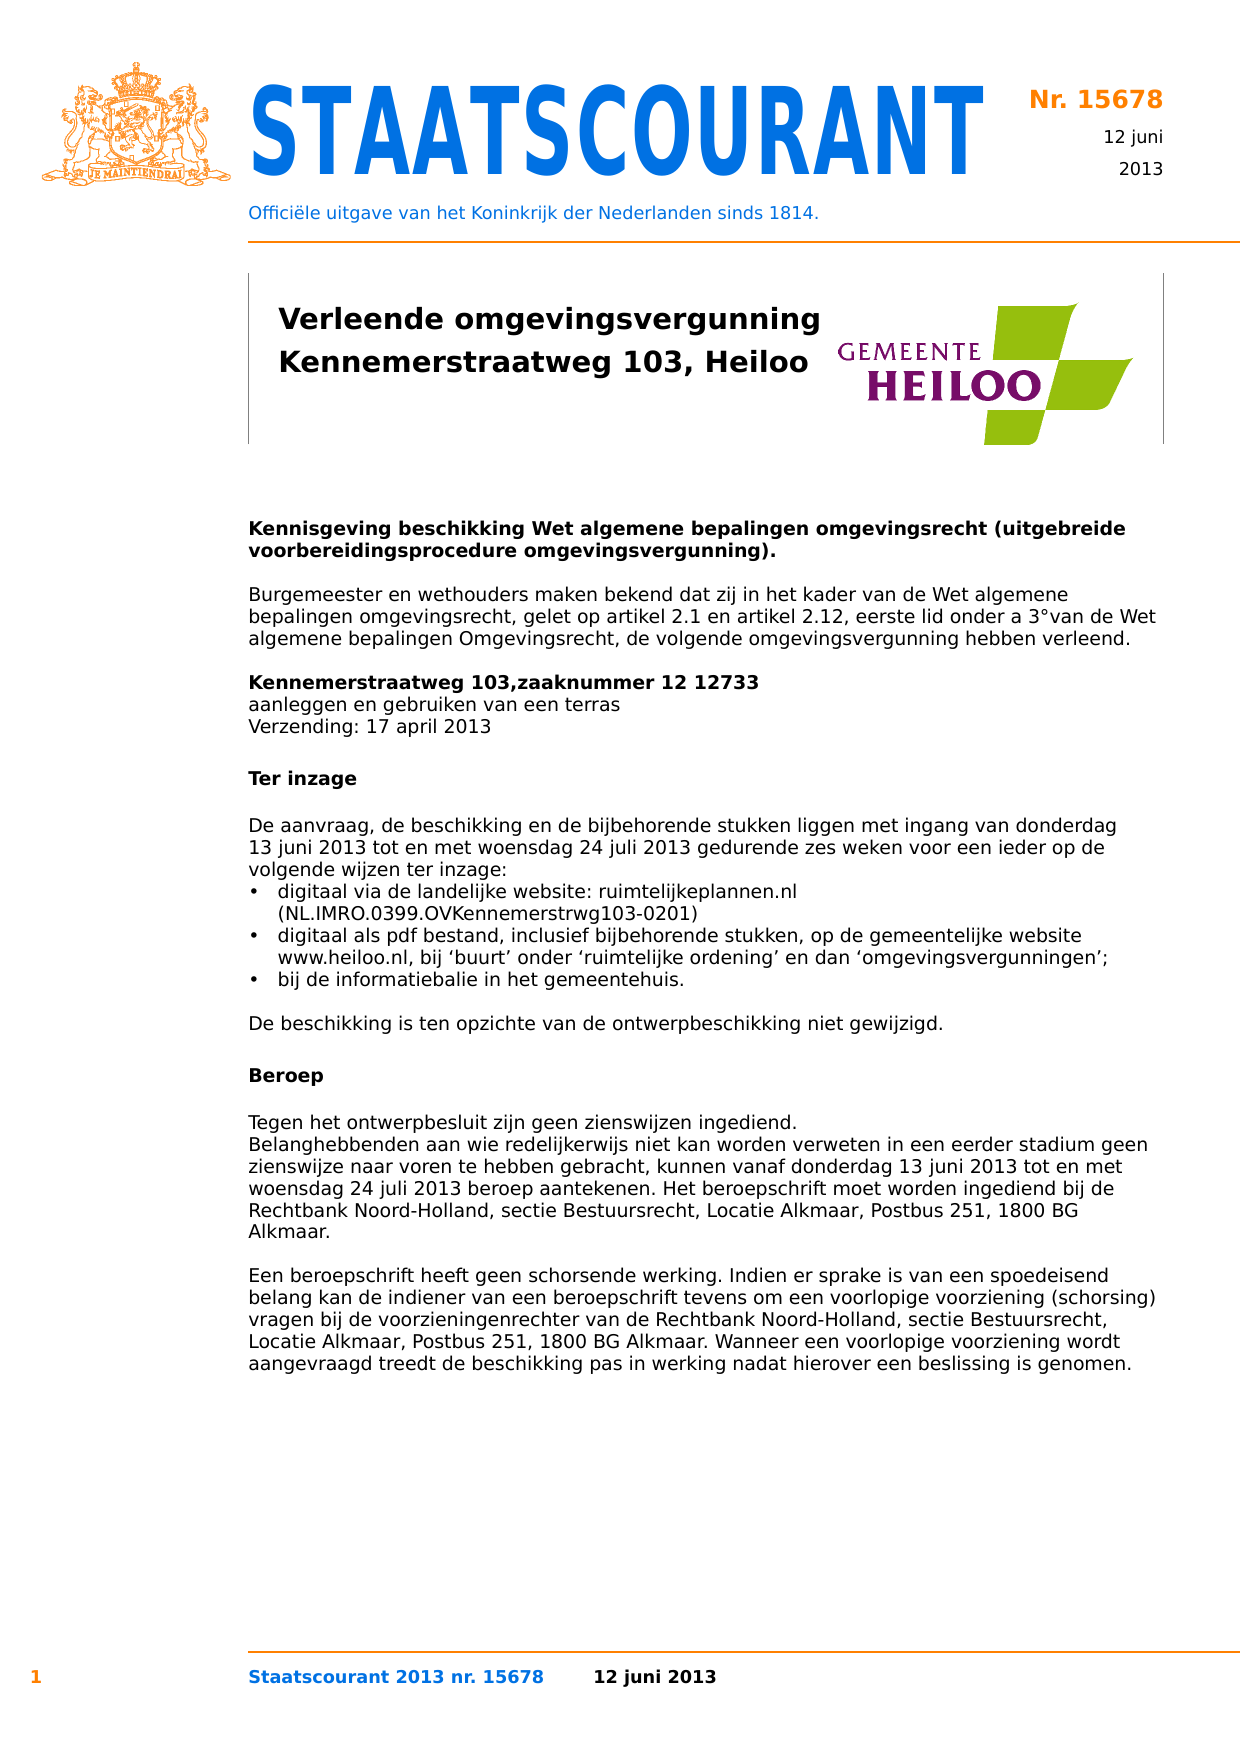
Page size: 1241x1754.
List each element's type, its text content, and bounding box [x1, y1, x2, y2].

table_header STAATSCOURANT [248, 62, 998, 203]
text aanleggen en gebruiken van een terras [248, 694, 1163, 716]
text Kennisgeving beschikking Wet algemene bepalingen omgevingsrecht (uitgebreide voorbereidingsprocedure omgevingsvergunning). [248, 518, 1163, 562]
text Belanghebbenden aan wie redelijkerwijs niet kan worden verweten in een eerder stadium geen zienswijze naar voren te hebben gebracht, kunnen vanaf donderdag 13 juni 2013 tot en met woensdag 24 juli 2013 beroep aantekenen. Het beroepschrift moet worden ingediend bij de Rechtbank Noord-Holland, sectie Bestuursrecht, Locatie Alkmaar, Postbus 251, 1800 BG Alkmaar. [248, 1133, 1163, 1243]
text De aanvraag, de beschikking en de bijbehorende stukken liggen met ingang van donderdag 13 juni 2013 tot en met woensdag 24 juli 2013 gedurende zes weken voor een ieder op de volgende wijzen ter inzage: [248, 815, 1163, 881]
text • digitaal als pdf bestand, inclusief bijbehorende stukken, op de gemeentelijke website www.heiloo.nl, bij ‘buurt’ onder ‘ruimtelijke ordening’ en dan ‘omgevingsvergunningen’; [248, 925, 1163, 969]
table_cell Officiële uitgave van het Koninkrijk der Nederlanden sinds 1814. [248, 203, 1240, 241]
text Kennemerstraatweg 103,zaaknummer 12 12733 [248, 672, 1163, 694]
table_header Nr. 15678 [998, 62, 1240, 121]
picture [838, 302, 1134, 445]
text De beschikking is ten opzichte van de ontwerpbeschikking niet gewijzigd. [248, 1013, 1163, 1034]
text Tegen het ontwerpbesluit zijn geen zienswijzen ingediend. [248, 1112, 1163, 1133]
text • digitaal via de landelijke website: ruimtelijkeplannen.nl (NL.IMRO.0399.OVKennemerstrwg103-0201) [248, 881, 1163, 925]
table_header [25, 62, 248, 241]
text Burgemeester en wethouders maken bekend dat zij in het kader van de Wet algemene bepalingen omgevingsrecht, gelet op artikel 2.1 en artikel 2.12, eerste lid onder a 3°van de Wet algemene bepalingen Omgevingsrecht, de volgende omgevingsvergunning hebben verleend. [248, 584, 1163, 650]
text • bij de informatiebalie in het gemeentehuis. [248, 969, 1163, 991]
picture [41, 62, 231, 186]
table_cell 12 juni [998, 121, 1240, 153]
subtitle Verleende omgevingsvergunning Kennemerstraatweg 103, Heiloo [249, 273, 1163, 444]
table_cell 2013 [998, 153, 1240, 203]
text Verzending: 17 april 2013 [248, 716, 1163, 738]
subtitle Ter inzage [248, 768, 1163, 790]
subtitle Beroep [248, 1064, 1163, 1087]
text Een beroepschrift heeft geen schorsende werking. Indien er sprake is van een spoedeisend belang kan de indiener van een beroepschrift tevens om een voorlopige voorziening (schorsing) vragen bij de voorzieningenrechter van de Rechtbank Noord-Holland, sectie Bestuursrecht, Locatie Alkmaar, Postbus 251, 1800 BG Alkmaar. Wanneer een voorlopige voorziening wordt aangevraagd treedt de beschikking pas in werking nadat hierover een beslissing is genomen. [248, 1265, 1163, 1375]
